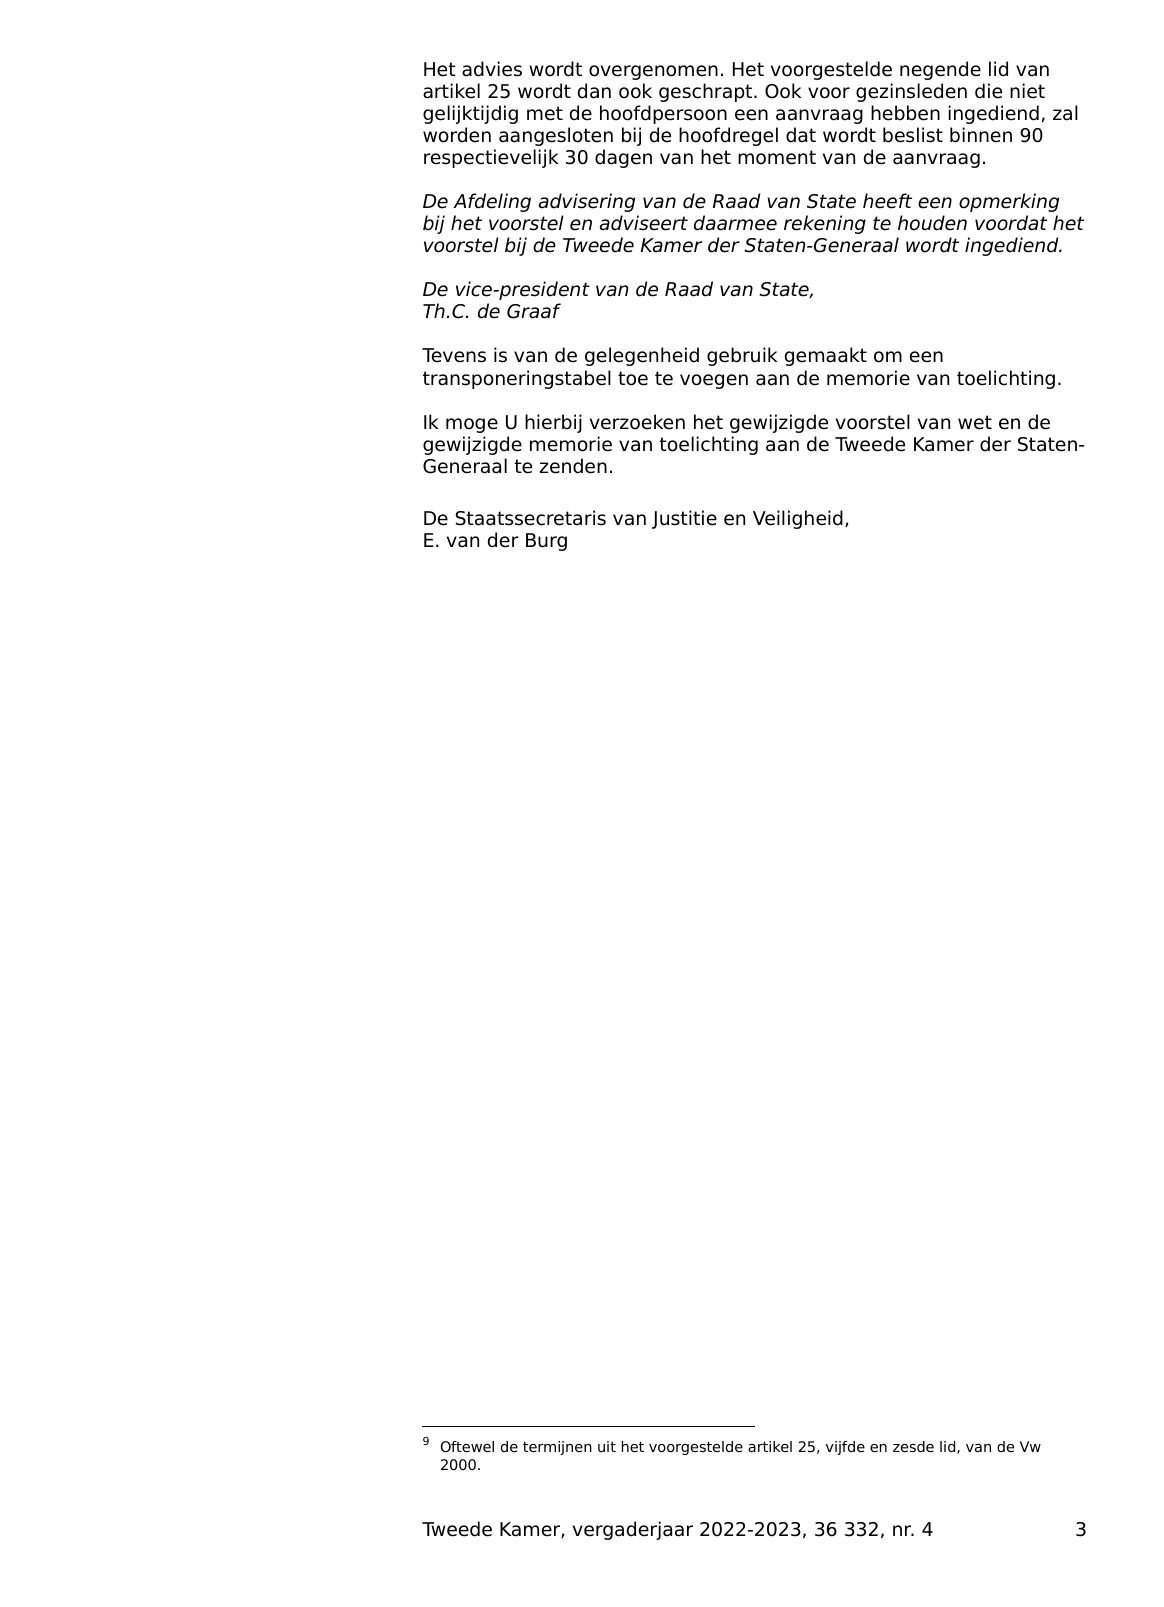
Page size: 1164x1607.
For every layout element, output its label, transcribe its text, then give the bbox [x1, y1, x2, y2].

text Oftewel de termijnen uit het voorgestelde artikel 25, vijfde en zesde lid, van de Vw 2000. [422, 1435, 1087, 1474]
text De Afdeling advisering van de Raad van State heeft een opmerking bij het voorstel en adviseert daarmee rekening te houden voordat het voorstel bij de Tweede Kamer der Staten-Generaal wordt ingediend. [422, 191, 1087, 257]
text De Staatssecretaris van Justitie en Veiligheid, E. van der Burg [422, 507, 1087, 551]
text De vice-president van de Raad van State, [422, 279, 1087, 301]
text Tevens is van de gelegenheid gebruik gemaakt om een transponeringstabel toe te voegen aan de memorie van toelichting. [422, 345, 1087, 389]
text Th.C. de Graaf [422, 301, 1087, 323]
text Ik moge U hierbij verzoeken het gewijzigde voorstel van wet en de gewijzigde memorie van toelichting aan de Tweede Kamer der Staten-Generaal te zenden. [422, 412, 1087, 477]
text Het advies wordt overgenomen. Het voorgestelde negende lid van artikel 25 wordt dan ook geschrapt. Ook voor gezinsleden die niet gelijktijdig met de hoofdpersoon een aanvraag hebben ingediend, zal worden aangesloten bij de hoofdregel dat wordt beslist binnen 90 respectievelijk 30 dagen van het moment van de aanvraag. [422, 59, 1087, 169]
